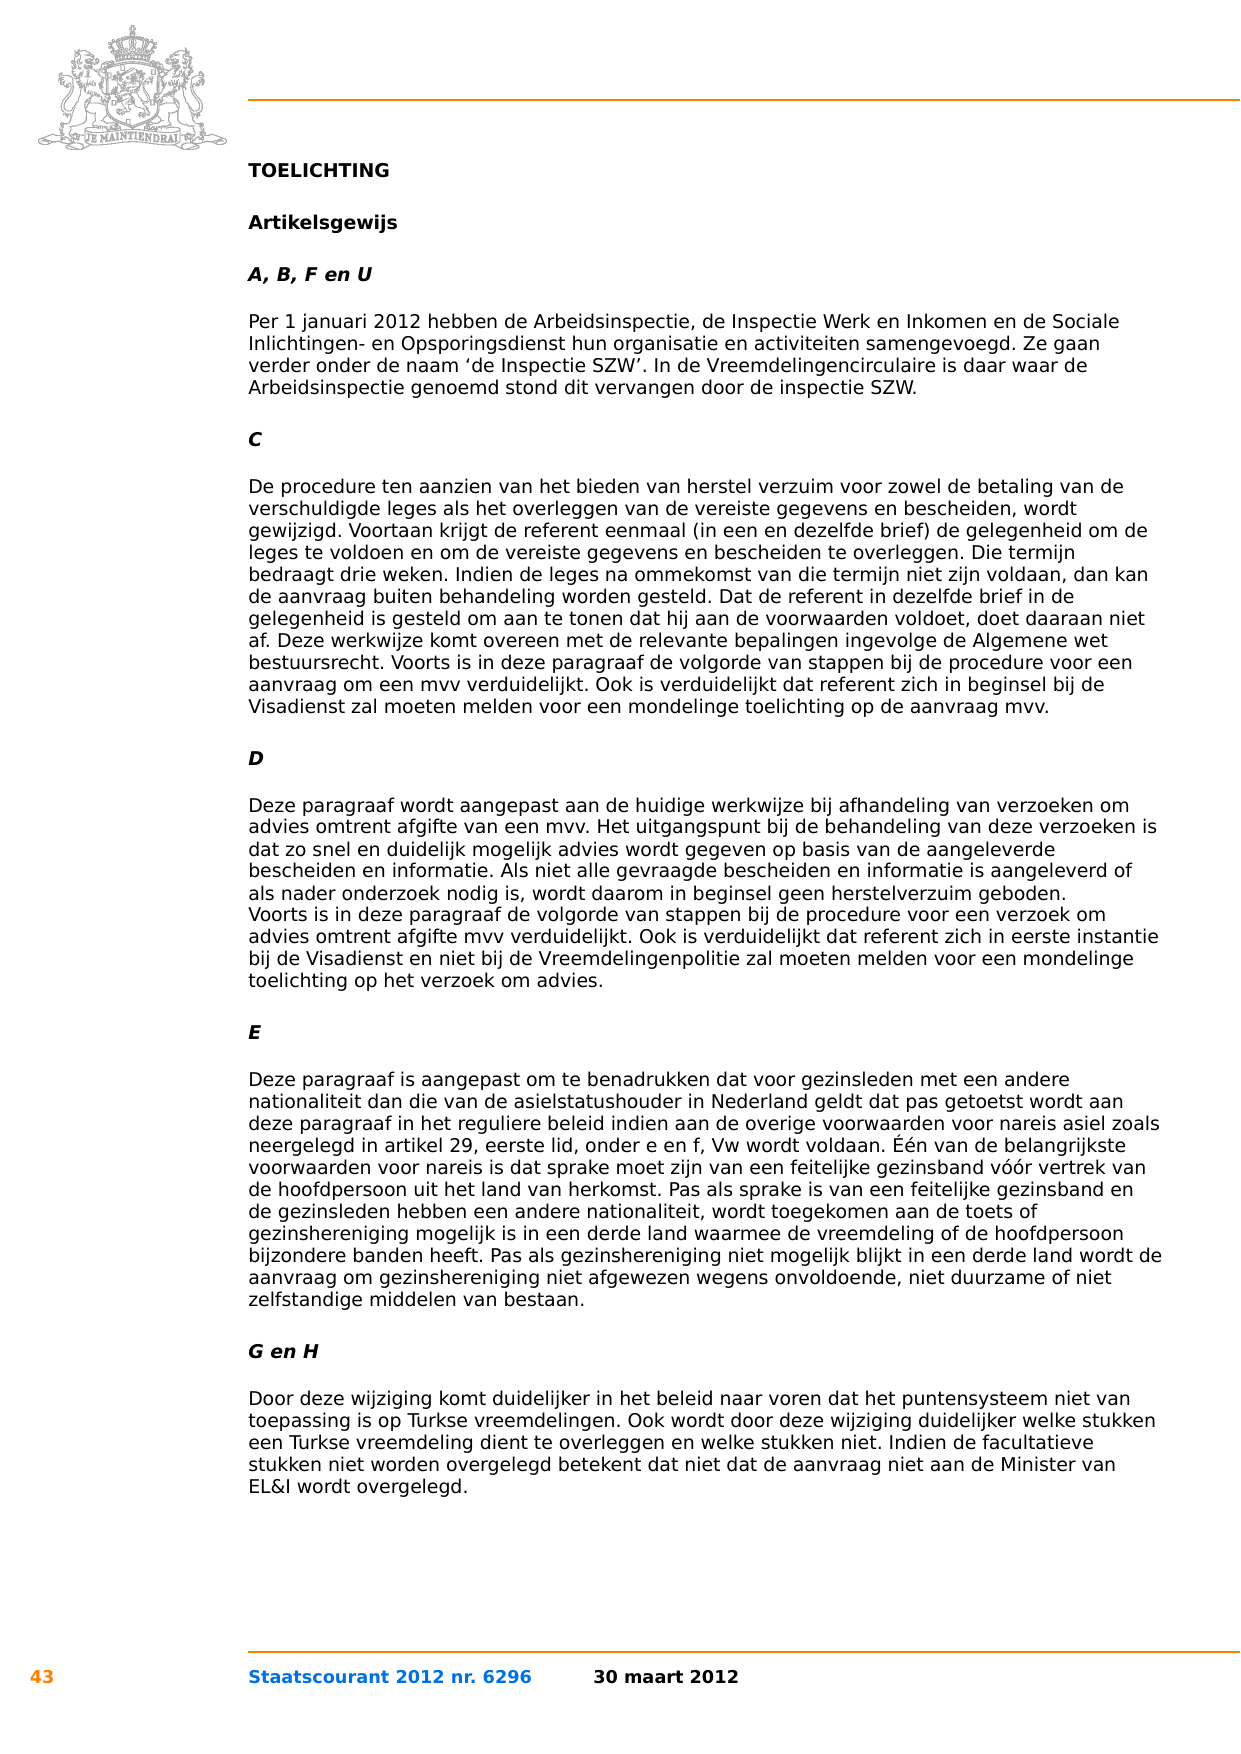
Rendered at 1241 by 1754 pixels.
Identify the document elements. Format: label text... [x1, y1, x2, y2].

text De procedure ten aanzien van het bieden van herstel verzuim voor zowel de betaling van de verschuldigde leges als het overleggen van de vereiste gegevens en bescheiden, wordt gewijzigd. Voortaan krijgt de referent eenmaal (in een en dezelfde brief) de gelegenheid om de leges te voldoen en om de vereiste gegevens en bescheiden te overleggen. Die termijn bedraagt drie weken. Indien de leges na ommekomst van die termijn niet zijn voldaan, dan kan de aanvraag buiten behandeling worden gesteld. Dat de referent in dezelfde brief in de gelegenheid is gesteld om aan te tonen dat hij aan de voorwaarden voldoet, doet daaraan niet af. Deze werkwijze komt overeen met de relevante bepalingen ingevolge de Algemene wet bestuursrecht. Voorts is in deze paragraaf de volgorde van stappen bij de procedure voor een aanvraag om een mvv verduidelijkt. Ook is verduidelijkt dat referent zich in beginsel bij de Visadienst zal moeten melden voor een mondelinge toelichting op de aanvraag mvv. [248, 476, 1163, 717]
subtitle C [248, 429, 1163, 451]
text Per 1 januari 2012 hebben de Arbeidsinspectie, de Inspectie Werk en Inkomen en de Sociale Inlichtingen- en Opsporingsdienst hun organisatie en activiteiten samengevoegd. Ze gaan verder onder de naam ‘de Inspectie SZW’. In de Vreemdelingencirculaire is daar waar de Arbeidsinspectie genoemd stond dit vervangen door de inspectie SZW. [248, 311, 1163, 399]
subtitle D [248, 747, 1163, 769]
text Door deze wijziging komt duidelijker in het beleid naar voren dat het puntensysteem niet van toepassing is op Turkse vreemdelingen. Ook wordt door deze wijziging duidelijker welke stukken een Turkse vreemdeling dient te overleggen en welke stukken niet. Indien de facultatieve stukken niet worden overgelegd betekent dat niet dat de aanvraag niet aan de Minister van EL&I wordt overgelegd. [248, 1388, 1163, 1498]
subtitle E [248, 1022, 1163, 1044]
text Deze paragraaf wordt aangepast aan de huidige werkwijze bij afhandeling van verzoeken om advies omtrent afgifte van een mvv. Het uitgangspunt bij de behandeling van deze verzoeken is dat zo snel en duidelijk mogelijk advies wordt gegeven op basis van de aangeleverde bescheiden en informatie. Als niet alle gevraagde bescheiden en informatie is aangeleverd of als nader onderzoek nodig is, wordt daarom in beginsel geen herstelverzuim geboden. [248, 794, 1163, 904]
picture [38, 25, 227, 150]
subtitle TOELICHTING [248, 160, 1163, 182]
text Voorts is in deze paragraaf de volgorde van stappen bij de procedure voor een verzoek om advies omtrent afgifte mvv verduidelijkt. Ook is verduidelijkt dat referent zich in eerste instantie bij de Visadienst en niet bij de Vreemdelingenpolitie zal moeten melden voor een mondelinge toelichting op het verzoek om advies. [248, 904, 1163, 992]
subtitle A, B, F en U [248, 264, 1163, 286]
subtitle G en H [248, 1341, 1163, 1363]
subtitle Artikelsgewijs [248, 212, 1163, 234]
text Deze paragraaf is aangepast om te benadrukken dat voor gezinsleden met een andere nationaliteit dan die van de asielstatushouder in Nederland geldt dat pas getoetst wordt aan deze paragraaf in het reguliere beleid indien aan de overige voorwaarden voor nareis asiel zoals neergelegd in artikel 29, eerste lid, onder e en f, Vw wordt voldaan. Één van de belangrijkste voorwaarden voor nareis is dat sprake moet zijn van een feitelijke gezinsband vóór vertrek van de hoofdpersoon uit het land van herkomst. Pas als sprake is van een feitelijke gezinsband en de gezinsleden hebben een andere nationaliteit, wordt toegekomen aan de toets of gezinshereniging mogelijk is in een derde land waarmee de vreemdeling of de hoofdpersoon bijzondere banden heeft. Pas als gezinshereniging niet mogelijk blijkt in een derde land wordt de aanvraag om gezinshereniging niet afgewezen wegens onvoldoende, niet duurzame of niet zelfstandige middelen van bestaan. [248, 1069, 1163, 1311]
